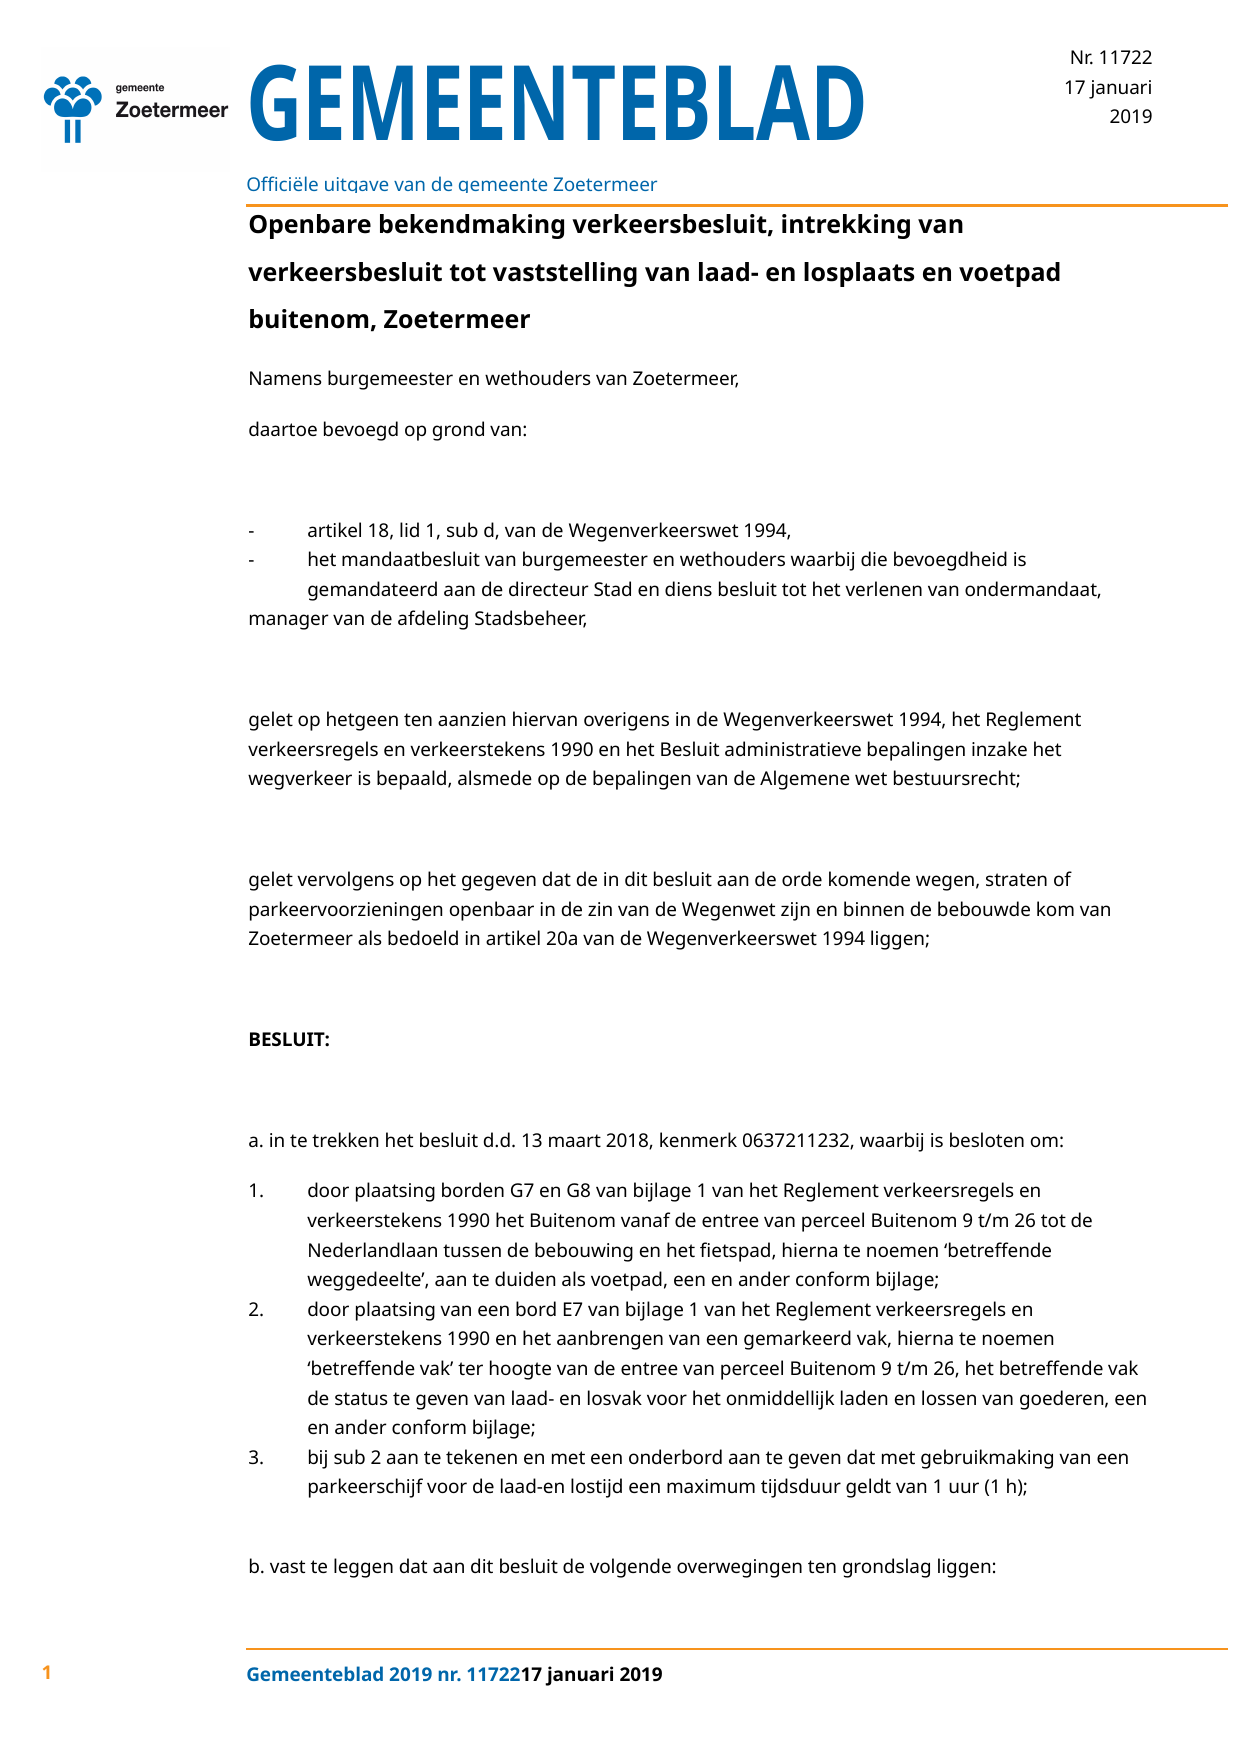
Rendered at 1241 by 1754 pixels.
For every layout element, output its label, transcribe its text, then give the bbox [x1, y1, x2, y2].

list door plaatsing van een bord E7 van bijlage 1 van het Reglement verkeersregels en verkeerstekens 1990 en het aanbrengen van een gemarkeerd vak, hierna te noemen ‘betreffende vak’ ter hoogte van de entree van perceel Buitenom 9 t/m 26, het betreffende vak de status te geven van laad- en losvak voor het onmiddellijk laden en lossen van goederen, een en ander conform bijlage; [248, 1296, 1152, 1440]
list bij sub 2 aan te tekenen en met een onderbord aan te geven dat met gebruikmaking van een parkeerschijf voor de laad-en lostijd een maximum tijdsduur geldt van 1 uur (1 h); [248, 1444, 1152, 1499]
text Openbare bekendmaking verkeersbesluit, intrekking van verkeersbesluit tot vaststelling van laad- en losplaats en voetpad buitenom, Zoetermeer [248, 207, 1152, 336]
text manager van de afdeling Stadsbeheer, [248, 606, 1152, 631]
list door plaatsing borden G7 en G8 van bijlage 1 van het Reglement verkeersregels en verkeerstekens 1990 het Buitenom vanaf de entree van perceel Buitenom 9 t/m 26 tot de Nederlandlaan tussen de bebouwing en het fietspad, hierna te noemen ‘betreffende weggedeelte’, aan te duiden als voetpad, een en ander conform bijlage; [248, 1178, 1152, 1292]
text b. vast te leggen dat aan dit besluit de volgende overwegingen ten grondslag liggen: [248, 1553, 1152, 1579]
list artikel 18, lid 1, sub d, van de Wegenverkeerswet 1994, [248, 517, 1152, 542]
text BESLUIT: [248, 1026, 1152, 1052]
text daartoe bevoegd op grond van: [248, 416, 1152, 442]
list het mandaatbesluit van burgemeester en wethouders waarbij die bevoegdheid is gemandateerd aan de directeur Stad en diens besluit tot het verlenen van ondermandaat, [248, 546, 1152, 602]
text gelet vervolgens op het gegeven dat de in dit besluit aan de orde komende wegen, straten of parkeervoorzieningen openbaar in de zin van de Wegenwet zijn en binnen de bebouwde kom van Zoetermeer als bedoeld in artikel 20a van de Wegenverkeerswet 1994 liggen; [248, 866, 1152, 951]
text Namens burgemeester en wethouders van Zoetermeer, [248, 366, 1152, 391]
text gelet op hetgeen ten aanzien hiervan overigens in de Wegenverkeerswet 1994, het Reglement verkeersregels en verkeerstekens 1990 en het Besluit administratieve bepalingen inzake het wegverkeer is bepaald, alsmede op de bepalingen van de Algemene wet bestuursrecht; [248, 706, 1152, 791]
text a. in te trekken het besluit d.d. 13 maart 2018, kenmerk 0637211232, waarbij is besloten om: [248, 1127, 1152, 1153]
picture [41, 47, 231, 172]
